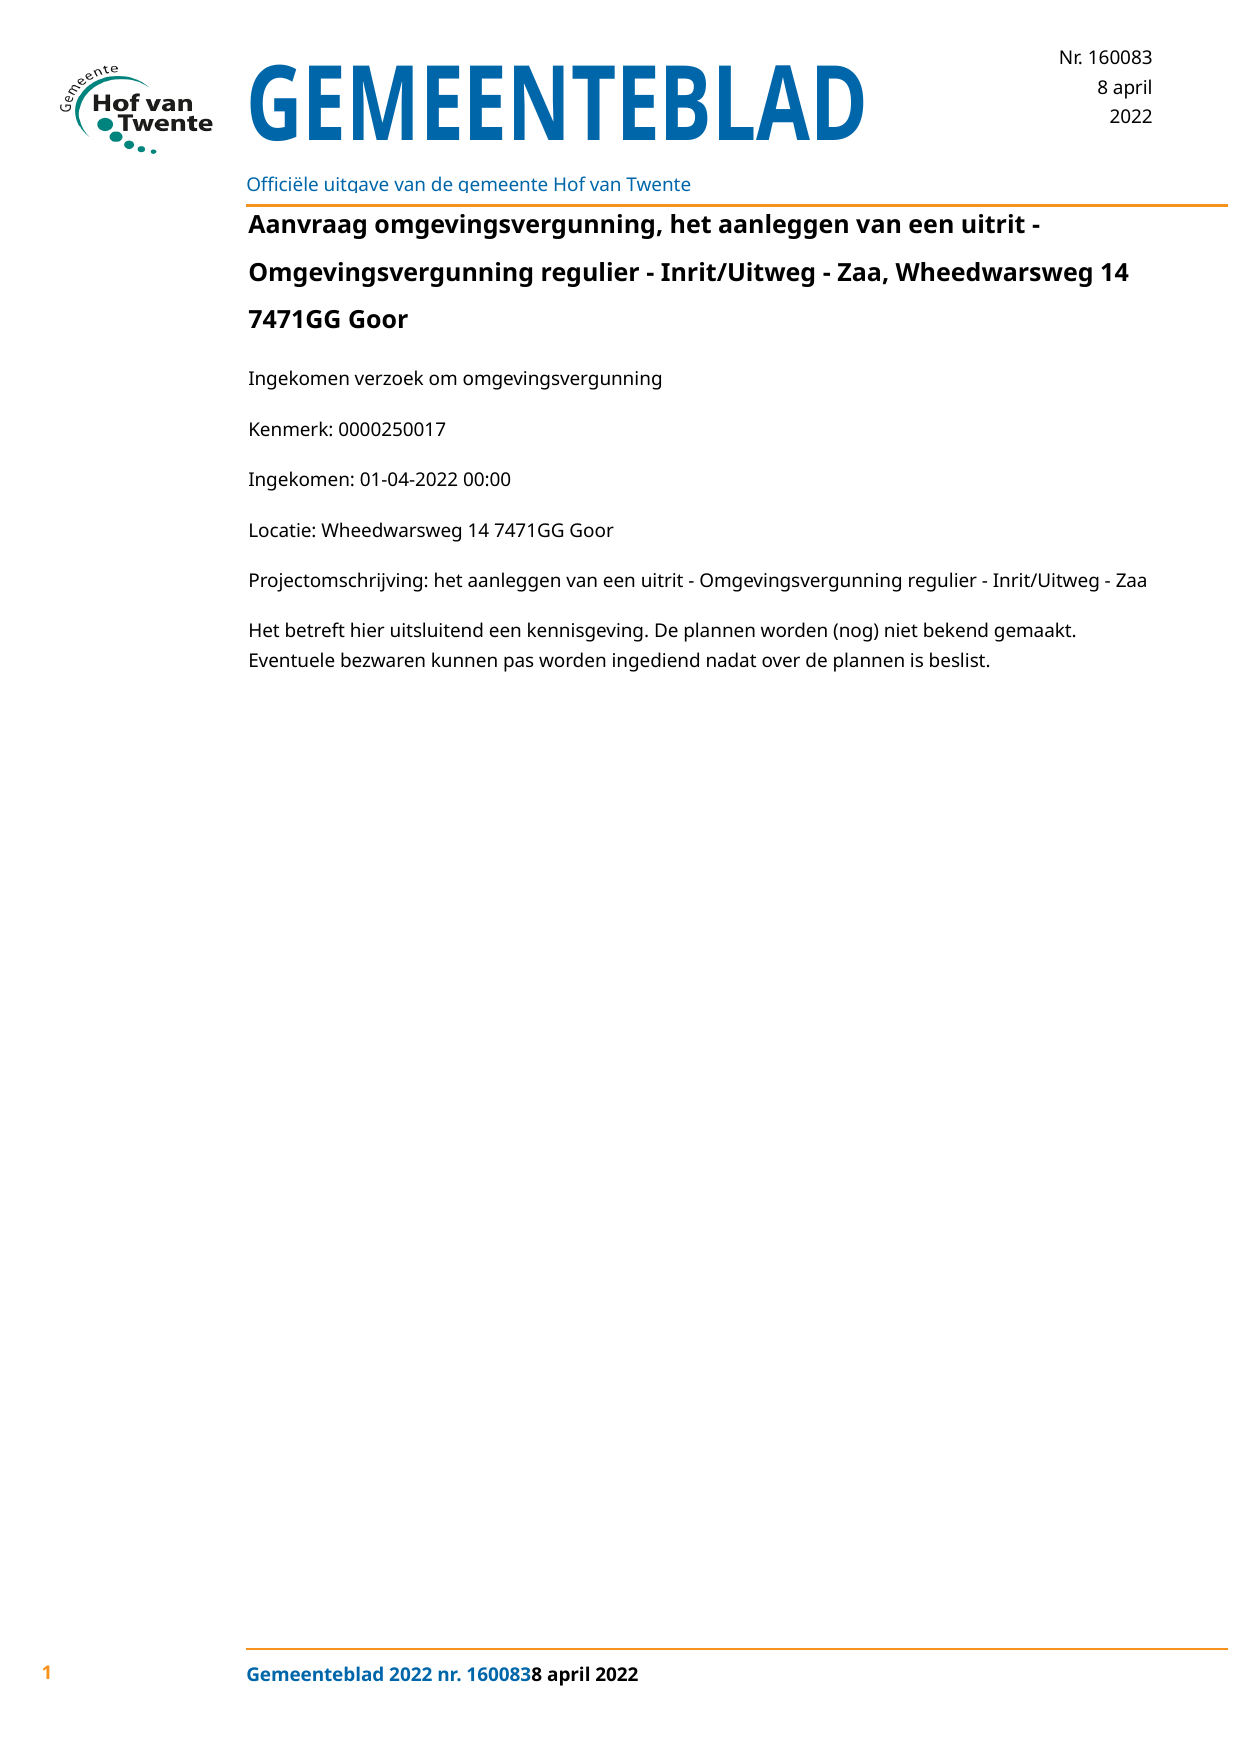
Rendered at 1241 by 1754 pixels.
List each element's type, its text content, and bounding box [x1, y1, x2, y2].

text Locatie: Wheedwarsweg 14 7471GG Goor [248, 517, 1152, 542]
picture [41, 47, 231, 172]
text Aanvraag omgevingsvergunning, het aanleggen van een uitrit - Omgevingsvergunning regulier - Inrit/Uitweg - Zaa, Wheedwarsweg 14 7471GG Goor [248, 207, 1152, 336]
text Kenmerk: 0000250017 [248, 416, 1152, 442]
text Ingekomen: 01-04-2022 00:00 [248, 466, 1152, 492]
text Projectomschrijving: het aanleggen van een uitrit - Omgevingsvergunning regulier - Inrit/Uitweg - Zaa [248, 567, 1152, 593]
text Ingekomen verzoek om omgevingsvergunning [248, 366, 1152, 391]
text Het betreft hier uitsluitend een kennisgeving. De plannen worden (nog) niet bekend gemaakt. Eventuele bezwaren kunnen pas worden ingediend nadat over de plannen is beslist. [248, 618, 1152, 673]
